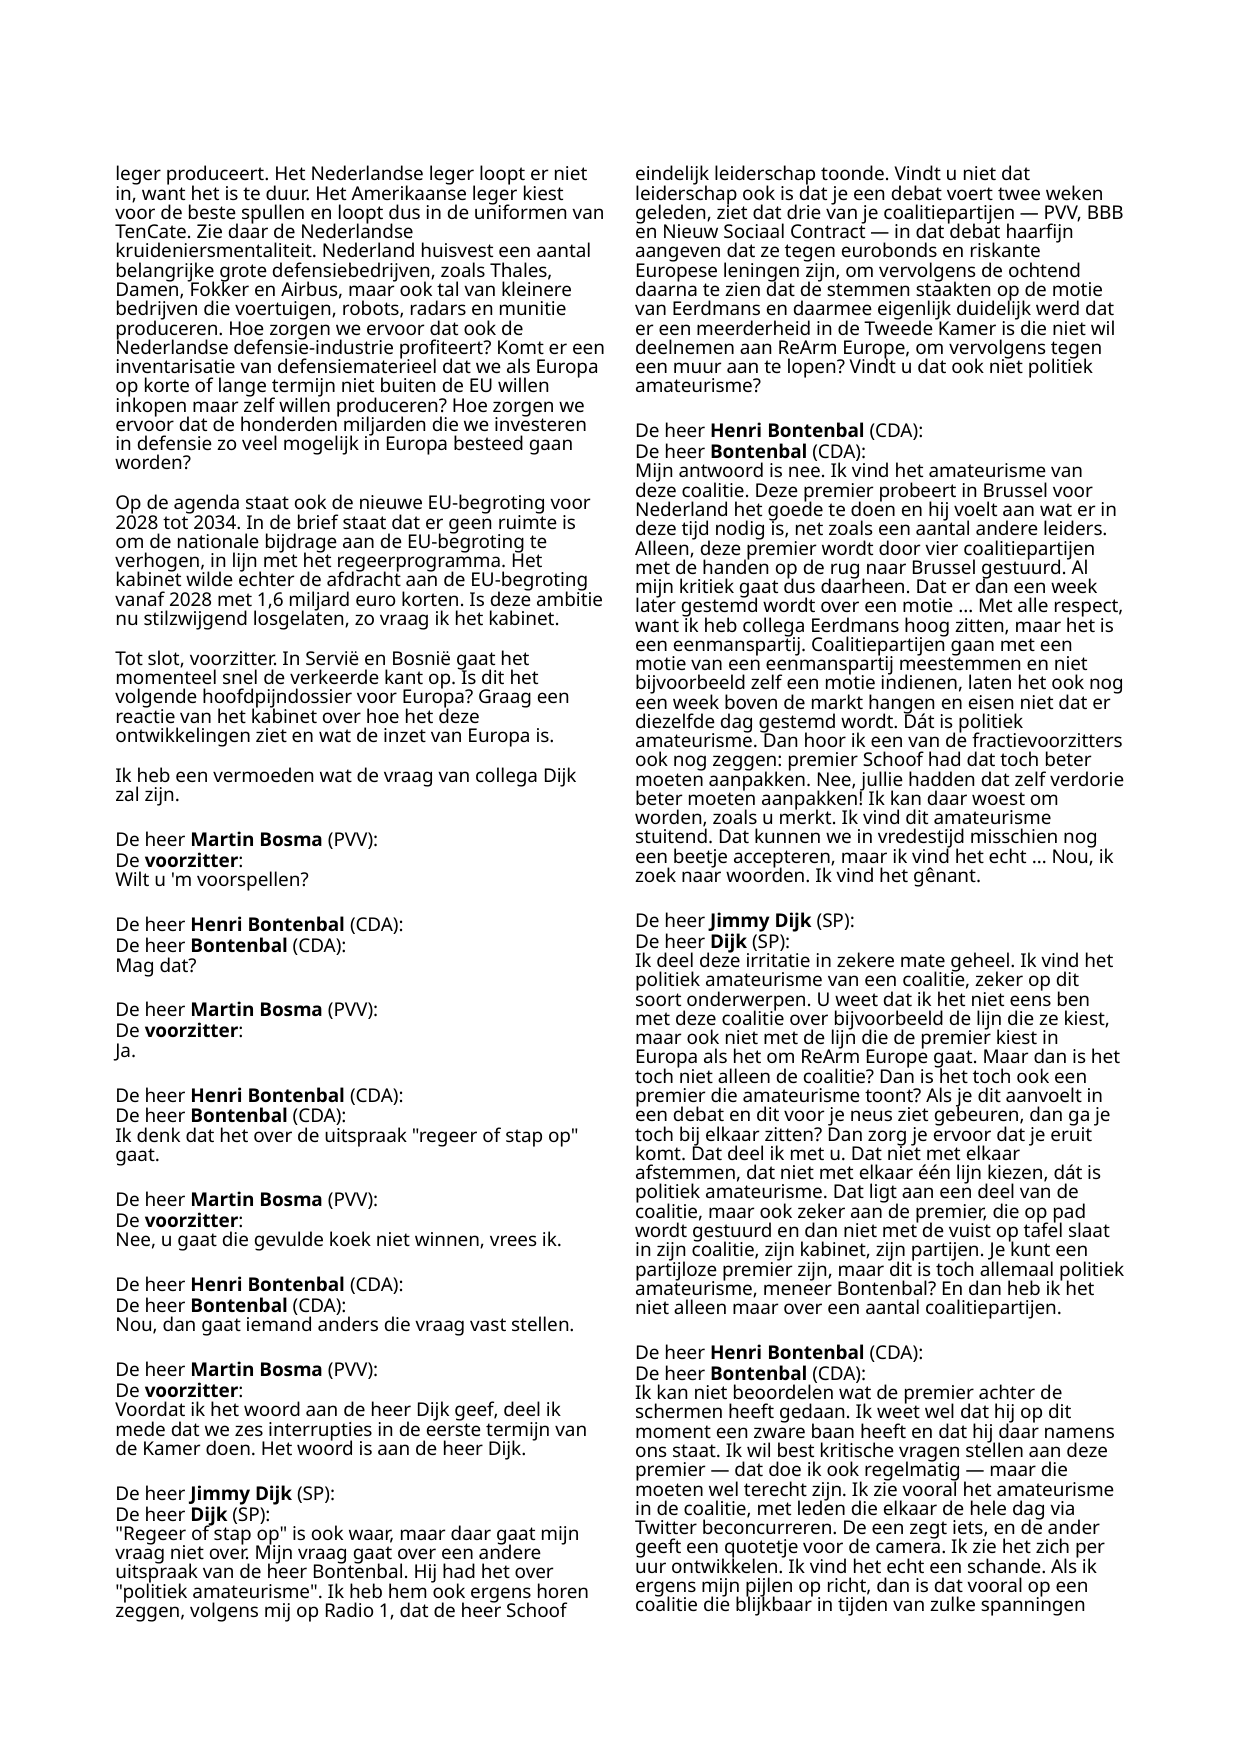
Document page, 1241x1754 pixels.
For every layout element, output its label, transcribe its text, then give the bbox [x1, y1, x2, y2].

text De heer Bontenbal (CDA): [115, 1107, 605, 1127]
text De heer Martin Bosma (PVV): [115, 826, 605, 852]
text De heer Dijk (SP): [635, 933, 1125, 952]
text De heer Henri Bontenbal (CDA): [115, 1082, 605, 1107]
text Tot slot, voorzitter. In Servië en Bosnië gaat het momenteel snel de verkeerde kant op. Is dit het volgende hoofdpijndossier voor Europa? Graag een reactie van het kabinet over hoe het deze ontwikkelingen ziet en wat de inzet van Europa is. [115, 650, 605, 746]
text Nou, dan gaat iemand anders die vraag vast stellen. [115, 1316, 605, 1336]
text Ik denk dat het over de uitspraak "regeer of stap op" gaat. [115, 1127, 605, 1165]
text De heer Martin Bosma (PVV): [115, 1186, 605, 1212]
text De voorzitter: [115, 1382, 605, 1401]
text Mijn antwoord is nee. Ik vind het amateurisme van deze coalitie. Deze premier probeert in Brussel voor Nederland het goede te doen en hij voelt aan wat er in deze tijd nodig is, net zoals een aantal andere leiders. Alleen, deze premier wordt door vier coalitiepartijen met de handen op de rug naar Brussel gestuurd. Al mijn kritiek gaat dus daarheen. Dat er dan een week later gestemd wordt over een motie … Met alle respect, want ik heb collega Eerdmans hoog zitten, maar het is een eenmanspartij. Coalitiepartijen gaan met een motie van een eenmanspartij meestemmen en niet bijvoorbeeld zelf een motie indienen, laten het ook nog een week boven de markt hangen en eisen niet dat er diezelfde dag gestemd wordt. Dát is politiek amateurisme. Dan hoor ik een van de fractievoorzitters ook nog zeggen: premier Schoof had dat toch beter moeten aanpakken. Nee, jullie hadden dat zelf verdorie beter moeten aanpakken! Ik kan daar woest om worden, zoals u merkt. Ik vind dit amateurisme stuitend. Dat kunnen we in vredestijd misschien nog een beetje accepteren, maar ik vind het echt … Nou, ik zoek naar woorden. Ik vind het gênant. [635, 462, 1125, 886]
text De heer Jimmy Dijk (SP): [635, 907, 1125, 933]
text De heer Martin Bosma (PVV): [115, 1356, 605, 1382]
text Ik deel deze irritatie in zekere mate geheel. Ik vind het politiek amateurisme van een coalitie, zeker op dit soort onderwerpen. U weet dat ik het niet eens ben met deze coalitie over bijvoorbeeld de lijn die ze kiest, maar ook niet met de lijn die de premier kiest in Europa als het om ReArm Europe gaat. Maar dan is het toch niet alleen de coalitie? Dan is het toch ook een premier die amateurisme toont? Als je dit aanvoelt in een debat en dit voor je neus ziet gebeuren, dan ga je toch bij elkaar zitten? Dan zorg je ervoor dat je eruit komt. Dat deel ik met u. Dat niet met elkaar afstemmen, dat niet met elkaar één lijn kiezen, dát is politiek amateurisme. Dat ligt aan een deel van de coalitie, maar ook zeker aan de premier, die op pad wordt gestuurd en dan niet met de vuist op tafel slaat in zijn coalitie, zijn kabinet, zijn partijen. Je kunt een partijloze premier zijn, maar dit is toch allemaal politiek amateurisme, meneer Bontenbal? En dan heb ik het niet alleen maar over een aantal coalitiepartijen. [635, 952, 1125, 1318]
text eindelijk leiderschap toonde. Vindt u niet dat leiderschap ook is dat je een debat voert twee weken geleden, ziet dat drie van je coalitiepartijen — PVV, BBB en Nieuw Sociaal Contract — in dat debat haarfijn aangeven dat ze tegen eurobonds en riskante Europese leningen zijn, om vervolgens de ochtend daarna te zien dat de stemmen staakten op de motie van Eerdmans en daarmee eigenlijk duidelijk werd dat er een meerderheid in de Tweede Kamer is die niet wil deelnemen aan ReArm Europe, om vervolgens tegen een muur aan te lopen? Vindt u dat ook niet politiek amateurisme? [635, 165, 1125, 397]
text Ja. [115, 1042, 605, 1061]
text Nee, u gaat die gevulde koek niet winnen, vrees ik. [115, 1231, 605, 1250]
text leger produceert. Het Nederlandse leger loopt er niet in, want het is te duur. Het Amerikaanse leger kiest voor de beste spullen en loopt dus in de uniformen van TenCate. Zie daar de Nederlandse kruideniersmentaliteit. Nederland huisvest een aantal belangrijke grote defensiebedrijven, zoals Thales, Damen, Fokker en Airbus, maar ook tal van kleinere bedrijven die voertuigen, robots, radars en munitie produceren. Hoe zorgen we ervoor dat ook de Nederlandse defensie-industrie profiteert? Komt er een inventarisatie van defensiematerieel dat we als Europa op korte of lange termijn niet buiten de EU willen inkopen maar zelf willen produceren? Hoe zorgen we ervoor dat de honderden miljarden die we investeren in defensie zo veel mogelijk in Europa besteed gaan worden? [115, 165, 605, 474]
text De heer Henri Bontenbal (CDA): [115, 912, 605, 937]
text Mag dat? [115, 957, 605, 976]
text De voorzitter: [115, 1212, 605, 1231]
text De heer Bontenbal (CDA): [635, 443, 1125, 462]
text De heer Bontenbal (CDA): [635, 1365, 1125, 1384]
text De heer Martin Bosma (PVV): [115, 997, 605, 1022]
text Wilt u 'm voorspellen? [115, 871, 605, 891]
text De heer Bontenbal (CDA): [115, 1297, 605, 1316]
text "Regeer of stap op" is ook waar, maar daar gaat mijn vraag niet over. Mijn vraag gaat over een andere uitspraak van de heer Bontenbal. Hij had het over "politiek amateurisme". Ik heb hem ook ergens horen zeggen, volgens mij op Radio 1, dat de heer Schoof [115, 1525, 605, 1621]
text De heer Bontenbal (CDA): [115, 937, 605, 957]
text De heer Henri Bontenbal (CDA): [115, 1271, 605, 1297]
text De heer Jimmy Dijk (SP): [115, 1480, 605, 1506]
text De heer Henri Bontenbal (CDA): [635, 1339, 1125, 1365]
text Ik heb een vermoeden wat de vraag van collega Dijk zal zijn. [115, 767, 605, 806]
text De voorzitter: [115, 1022, 605, 1042]
text De heer Henri Bontenbal (CDA): [635, 417, 1125, 443]
text De voorzitter: [115, 852, 605, 871]
text Voordat ik het woord aan de heer Dijk geef, deel ik mede dat we zes interrupties in de eerste termijn van de Kamer doen. Het woord is aan de heer Dijk. [115, 1401, 605, 1459]
text De heer Dijk (SP): [115, 1506, 605, 1525]
text Ik kan niet beoordelen wat de premier achter de schermen heeft gedaan. Ik weet wel dat hij op dit moment een zware baan heeft en dat hij daar namens ons staat. Ik wil best kritische vragen stellen aan deze premier — dat doe ik ook regelmatig — maar die moeten wel terecht zijn. Ik zie vooral het amateurisme in de coalitie, met leden die elkaar de hele dag via Twitter beconcurreren. De een zegt iets, en de ander geeft een quotetje voor de camera. Ik zie het zich per uur ontwikkelen. Ik vind het echt een schande. Als ik ergens mijn pijlen op richt, dan is dat vooral op een coalitie die blijkbaar in tijden van zulke spanningen [635, 1384, 1125, 1615]
text Op de agenda staat ook de nieuwe EU-begroting voor 2028 tot 2034. In de brief staat dat er geen ruimte is om de nationale bijdrage aan de EU-begroting te verhogen, in lijn met het regeerprogramma. Het kabinet wilde echter de afdracht aan de EU-begroting vanaf 2028 met 1,6 miljard euro korten. Is deze ambitie nu stilzwijgend losgelaten, zo vraag ik het kabinet. [115, 494, 605, 629]
